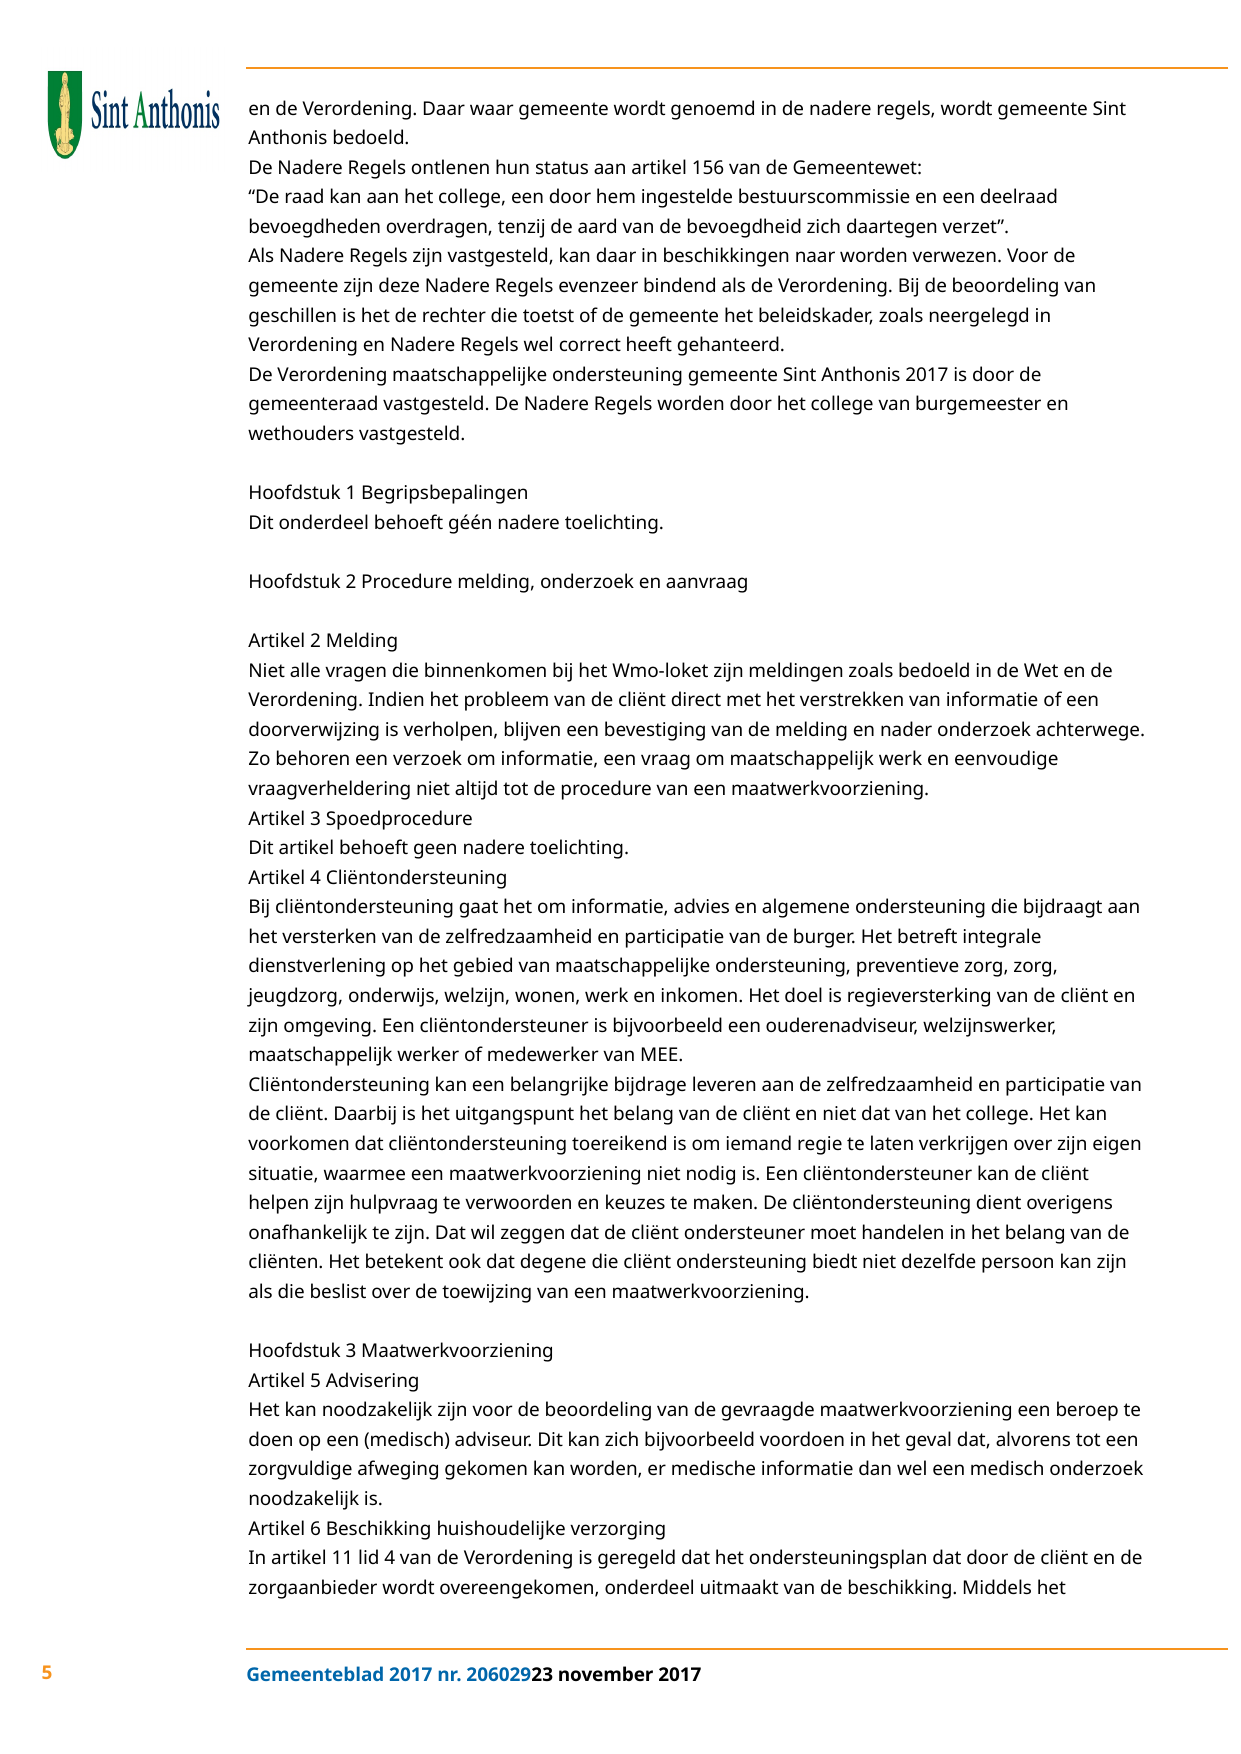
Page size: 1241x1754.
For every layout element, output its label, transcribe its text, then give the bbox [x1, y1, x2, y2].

text Het kan noodzakelijk zijn voor de beoordeling van de gevraagde maatwerkvoorziening een beroep te doen op een (medisch) adviseur. Dit kan zich bijvoorbeeld voordoen in het geval dat, alvorens tot een zorgvuldige afweging gekomen kan worden, er medische informatie dan wel een medisch onderzoek noodzakelijk is. [248, 1396, 1152, 1511]
text Als Nadere Regels zijn vastgesteld, kan daar in beschikkingen naar worden verwezen. Voor de gemeente zijn deze Nadere Regels evenzeer bindend als de Verordening. Bij de beoordeling van geschillen is het de rechter die toetst of de gemeente het beleidskader, zoals neergelegd in Verordening en Nadere Regels wel correct heeft gehanteerd. [248, 243, 1152, 357]
picture [41, 47, 231, 172]
text Artikel 6 Beschikking huishoudelijke verzorging [248, 1515, 1152, 1541]
text Dit onderdeel behoeft géén nadere toelichting. [248, 509, 1152, 535]
text Artikel 3 Spoedprocedure [248, 805, 1152, 831]
text Artikel 4 Cliëntondersteuning [248, 864, 1152, 890]
text Hoofdstuk 1 Begripsbepalingen [248, 479, 1152, 505]
text In artikel 11 lid 4 van de Verordening is geregeld dat het ondersteuningsplan dat door de cliënt en de zorgaanbieder wordt overeengekomen, onderdeel uitmaakt van de beschikking. Middels het [248, 1544, 1152, 1600]
text Artikel 2 Melding [248, 627, 1152, 653]
text Bij cliëntondersteuning gaat het om informatie, advies en algemene ondersteuning die bijdraagt aan het versterken van de zelfredzaamheid en participatie van de burger. Het betreft integrale dienstverlening op het gebied van maatschappelijke ondersteuning, preventieve zorg, zorg, jeugdzorg, onderwijs, welzijn, wonen, werk en inkomen. Het doel is regieversterking van de cliënt en zijn omgeving. Een cliëntondersteuner is bijvoorbeeld een ouderenadviseur, welzijnswerker, maatschappelijk werker of medewerker van MEE. [248, 893, 1152, 1067]
text Dit artikel behoeft geen nadere toelichting. [248, 834, 1152, 860]
text De Nadere Regels ontlenen hun status aan artikel 156 van de Gemeentewet: [248, 154, 1152, 180]
text Hoofdstuk 3 Maatwerkvoorziening [248, 1337, 1152, 1363]
text Niet alle vragen die binnenkomen bij het Wmo-loket zijn meldingen zoals bedoeld in de Wet en de Verordening. Indien het probleem van de cliënt direct met het verstrekken van informatie of een doorverwijzing is verholpen, blijven een bevestiging van de melding en nader onderzoek achterwege. Zo behoren een verzoek om informatie, een vraag om maatschappelijk werk en eenvoudige vraagverheldering niet altijd tot de procedure van een maatwerkvoorziening. [248, 657, 1152, 801]
text “De raad kan aan het college, een door hem ingestelde bestuurscommissie en een deelraad bevoegdheden overdragen, tenzij de aard van de bevoegdheid zich daartegen verzet”. [248, 183, 1152, 239]
text en de Verordening. Daar waar gemeente wordt genoemd in de nadere regels, wordt gemeente Sint Anthonis bedoeld. [248, 95, 1152, 150]
text Artikel 5 Advisering [248, 1367, 1152, 1393]
text De Verordening maatschappelijke ondersteuning gemeente Sint Anthonis 2017 is door de gemeenteraad vastgesteld. De Nadere Regels worden door het college van burgemeester en wethouders vastgesteld. [248, 361, 1152, 446]
text Hoofdstuk 2 Procedure melding, onderzoek en aanvraag [248, 568, 1152, 594]
text Cliëntondersteuning kan een belangrijke bijdrage leveren aan de zelfredzaamheid en participatie van de cliënt. Daarbij is het uitgangspunt het belang van de cliënt en niet dat van het college. Het kan voorkomen dat cliëntondersteuning toereikend is om iemand regie te laten verkrijgen over zijn eigen situatie, waarmee een maatwerkvoorziening niet nodig is. Een cliëntondersteuner kan de cliënt helpen zijn hulpvraag te verwoorden en keuzes te maken. De cliëntondersteuning dient overigens onafhankelijk te zijn. Dat wil zeggen dat de cliënt ondersteuner moet handelen in het belang van de cliënten. Het betekent ook dat degene die cliënt ondersteuning biedt niet dezelfde persoon kan zijn als die beslist over de toewijzing van een maatwerkvoorziening. [248, 1071, 1152, 1304]
